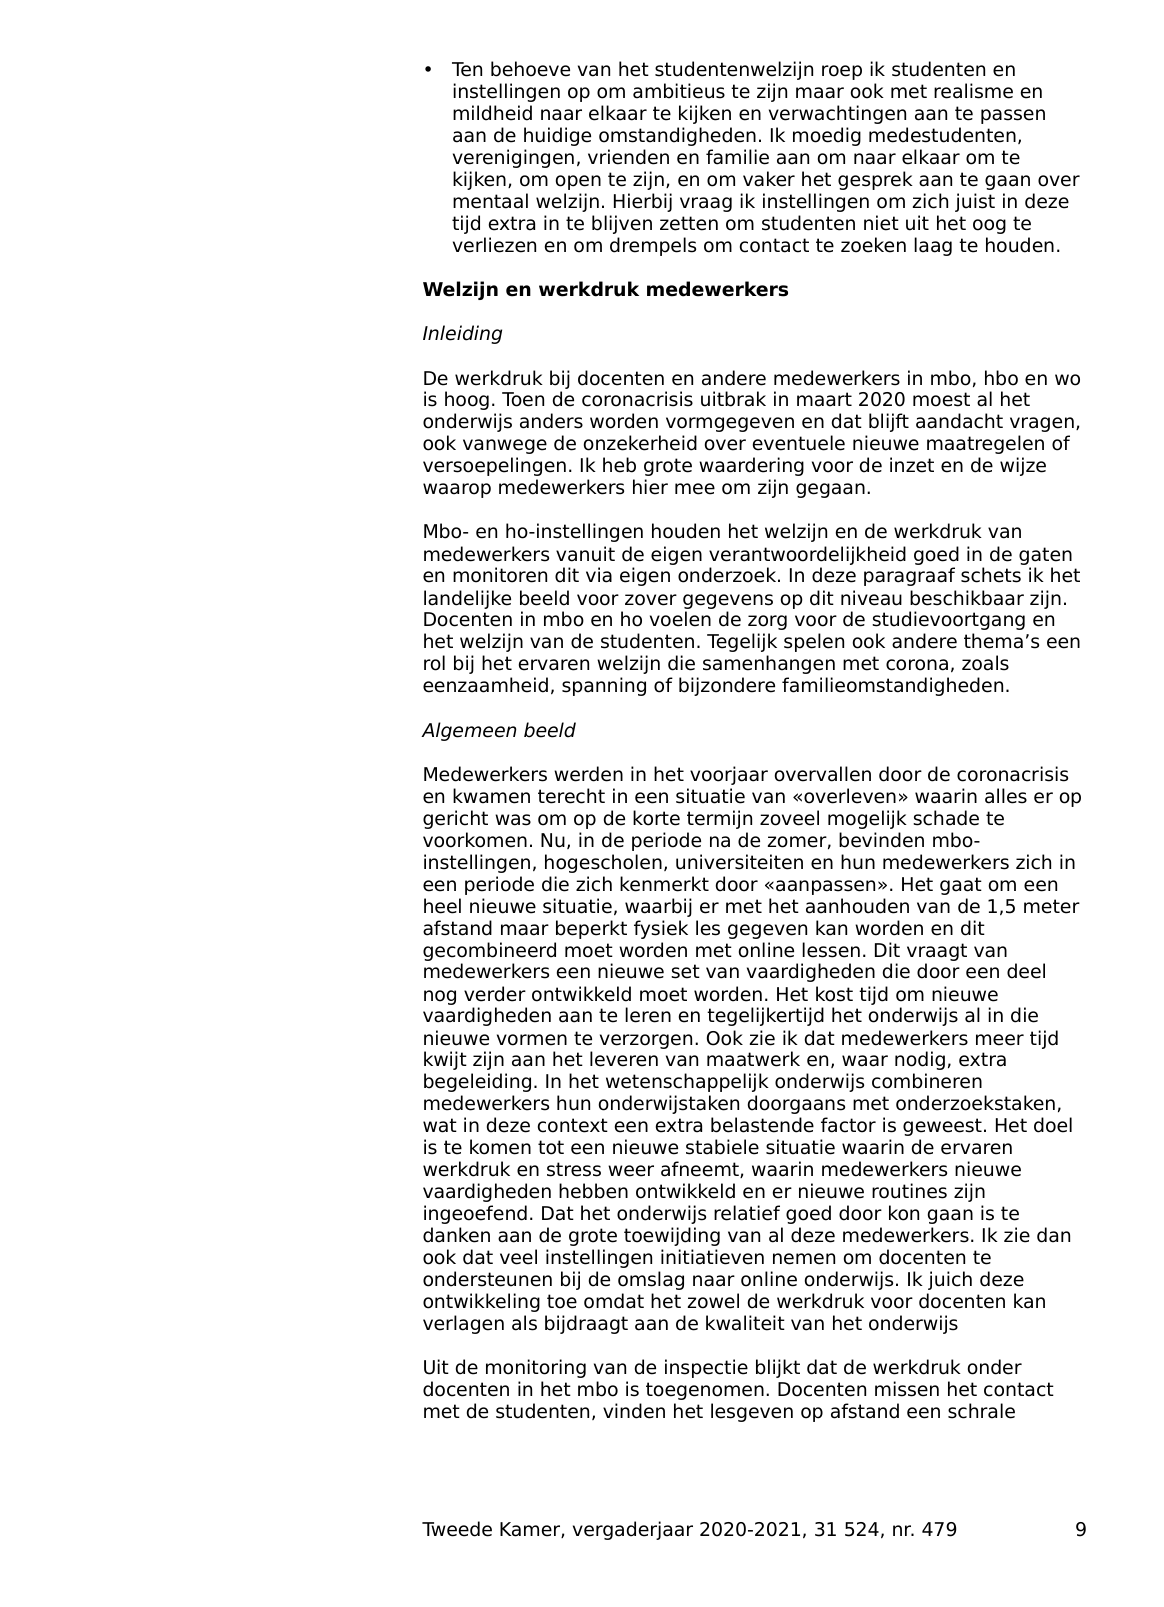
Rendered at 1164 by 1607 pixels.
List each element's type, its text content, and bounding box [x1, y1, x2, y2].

text • Ten behoeve van het studentenwelzijn roep ik studenten en instellingen op om ambitieus te zijn maar ook met realisme en mildheid naar elkaar te kijken en verwachtingen aan te passen aan de huidige omstandigheden. Ik moedig medestudenten, verenigingen, vrienden en familie aan om naar elkaar om te kijken, om open te zijn, en om vaker het gesprek aan te gaan over mentaal welzijn. Hierbij vraag ik instellingen om zich juist in deze tijd extra in te blijven zetten om studenten niet uit het oog te verliezen en om drempels om contact te zoeken laag te houden. [422, 59, 1087, 257]
text Uit de monitoring van de inspectie blijkt dat de werkdruk onder docenten in het mbo is toegenomen. Docenten missen het contact met de studenten, vinden het lesgeven op afstand een schrale [422, 1357, 1087, 1423]
text Mbo- en ho-instellingen houden het welzijn en de werkdruk van medewerkers vanuit de eigen verantwoordelijkheid goed in de gaten en monitoren dit via eigen onderzoek. In deze paragraaf schets ik het landelijke beeld voor zover gegevens op dit niveau beschikbaar zijn. Docenten in mbo en ho voelen de zorg voor de studievoortgang en het welzijn van de studenten. Tegelijk spelen ook andere thema’s een rol bij het ervaren welzijn die samenhangen met corona, zoals eenzaamheid, spanning of bijzondere familieomstandigheden. [422, 521, 1087, 697]
text Medewerkers werden in het voorjaar overvallen door de coronacrisis en kwamen terecht in een situatie van «overleven» waarin alles er op gericht was om op de korte termijn zoveel mogelijk schade te voorkomen. Nu, in de periode na de zomer, bevinden mbo-instellingen, hogescholen, universiteiten en hun medewerkers zich in een periode die zich kenmerkt door «aanpassen». Het gaat om een heel nieuwe situatie, waarbij er met het aanhouden van de 1,5 meter afstand maar beperkt fysiek les gegeven kan worden en dit gecombineerd moet worden met online lessen. Dit vraagt van medewerkers een nieuwe set van vaardigheden die door een deel nog verder ontwikkeld moet worden. Het kost tijd om nieuwe vaardigheden aan te leren en tegelijkertijd het onderwijs al in die nieuwe vormen te verzorgen. Ook zie ik dat medewerkers meer tijd kwijt zijn aan het leveren van maatwerk en, waar nodig, extra begeleiding. In het wetenschappelijk onderwijs combineren medewerkers hun onderwijstaken doorgaans met onderzoekstaken, wat in deze context een extra belastende factor is geweest. Het doel is te komen tot een nieuwe stabiele situatie waarin de ervaren werkdruk en stress weer afneemt, waarin medewerkers nieuwe vaardigheden hebben ontwikkeld en er nieuwe routines zijn ingeoefend. Dat het onderwijs relatief goed door kon gaan is te danken aan de grote toewijding van al deze medewerkers. Ik zie dan ook dat veel instellingen initiatieven nemen om docenten te ondersteunen bij de omslag naar online onderwijs. Ik juich deze ontwikkeling toe omdat het zowel de werkdruk voor docenten kan verlagen als bijdraagt aan de kwaliteit van het onderwijs [422, 764, 1087, 1335]
subtitle Algemeen beeld [422, 719, 1087, 741]
subtitle Inleiding [422, 323, 1087, 345]
text De werkdruk bij docenten en andere medewerkers in mbo, hbo en wo is hoog. Toen de coronacrisis uitbrak in maart 2020 moest al het onderwijs anders worden vormgegeven en dat blijft aandacht vragen, ook vanwege de onzekerheid over eventuele nieuwe maatregelen of versoepelingen. Ik heb grote waardering voor de inzet en de wijze waarop medewerkers hier mee om zijn gegaan. [422, 367, 1087, 499]
subtitle Welzijn en werkdruk medewerkers [422, 279, 1087, 301]
